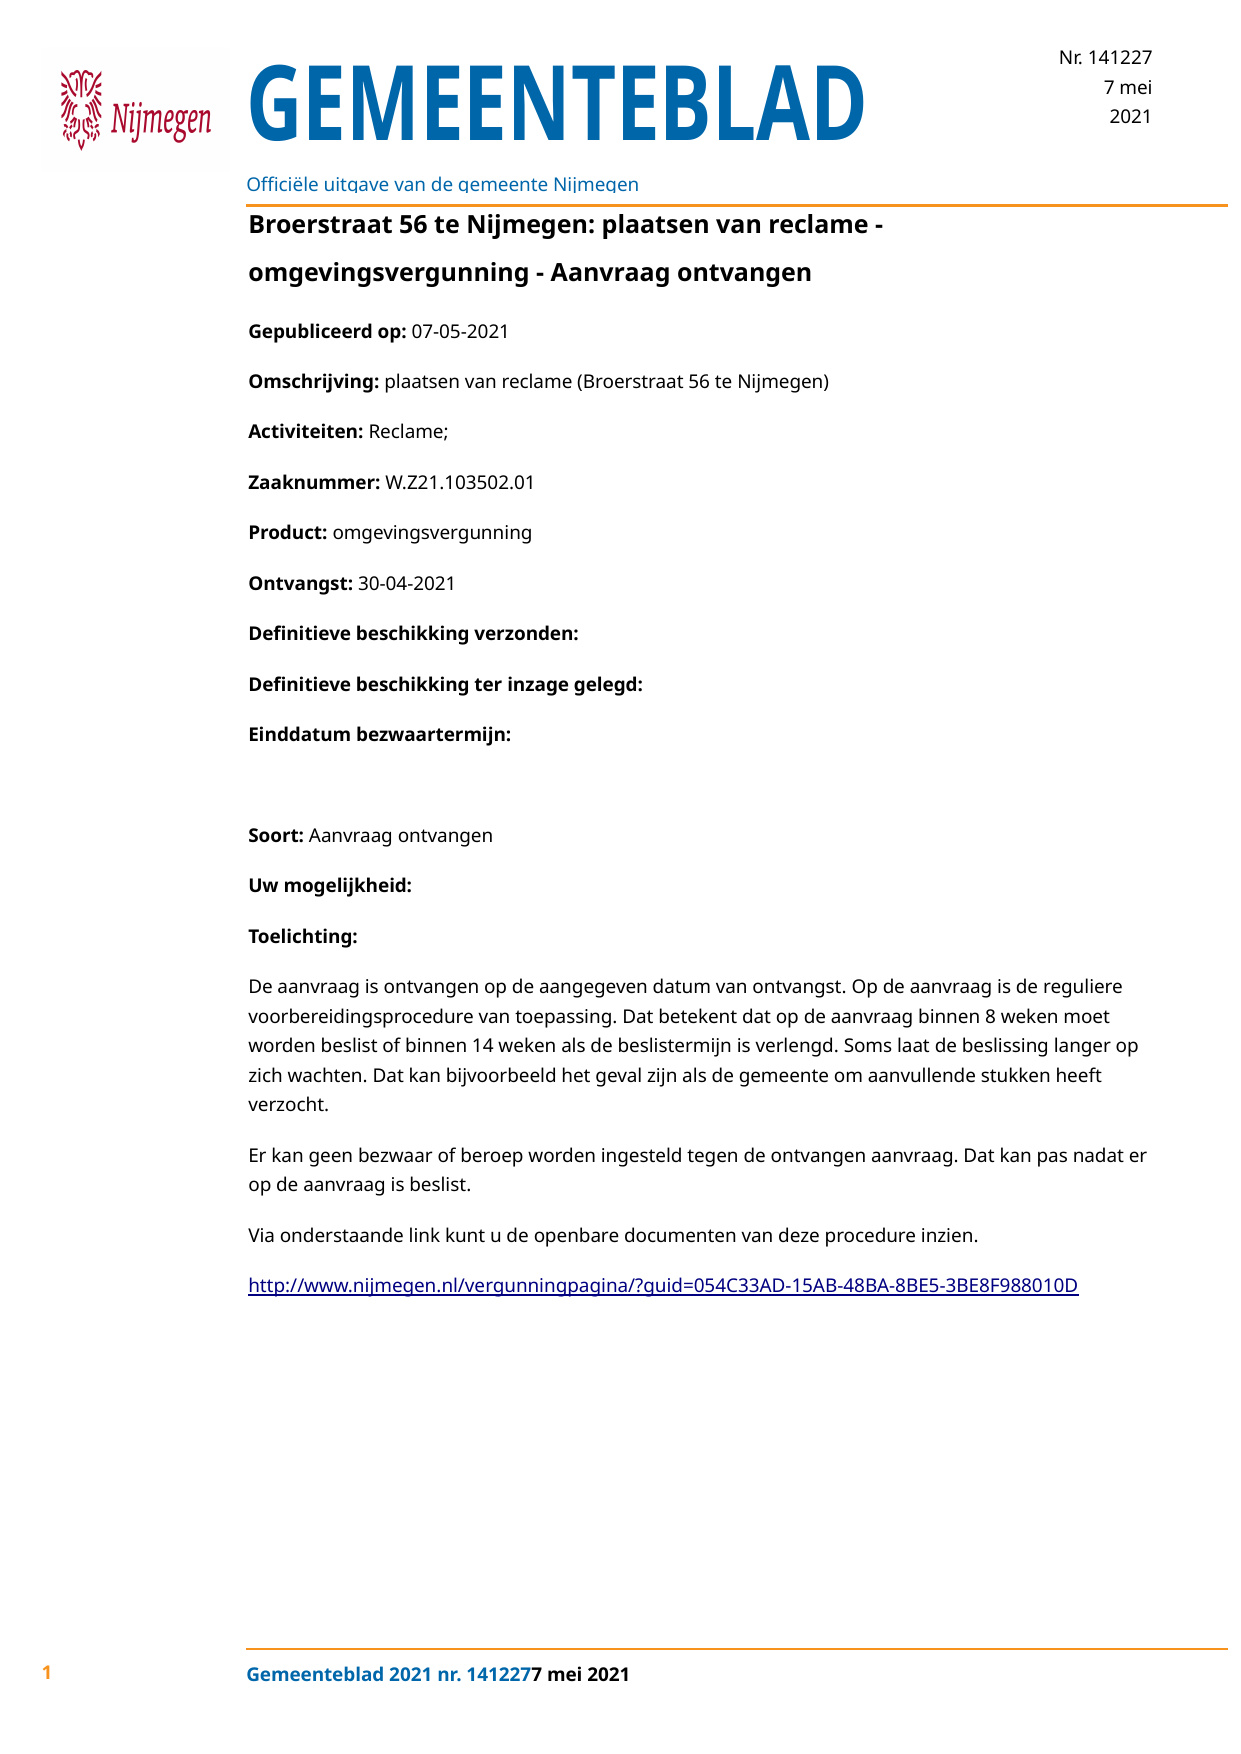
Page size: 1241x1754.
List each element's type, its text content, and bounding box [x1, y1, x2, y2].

text Via onderstaande link kunt u de openbare documenten van deze procedure inzien. [248, 1222, 1152, 1248]
text Broerstraat 56 te Nijmegen: plaatsen van reclame - omgevingsvergunning - Aanvraag ontvangen [248, 207, 1152, 288]
text Gepubliceerd op: 07-05-2021 [248, 318, 1152, 344]
text Activiteiten: Reclame; [248, 419, 1152, 444]
text Product: omgevingsvergunning [248, 519, 1152, 545]
text Uw mogelijkheid: [248, 872, 1152, 898]
text Omschrijving: plaatsen van reclame (Broerstraat 56 te Nijmegen) [248, 368, 1152, 394]
text Er kan geen bezwaar of beroep worden ingesteld tegen de ontvangen aanvraag. Dat kan pas nadat er op de aanvraag is beslist. [248, 1142, 1152, 1197]
text Definitieve beschikking verzonden: [248, 620, 1152, 646]
text Definitieve beschikking ter inzage gelegd: [248, 671, 1152, 697]
text Soort: Aanvraag ontvangen [248, 822, 1152, 848]
picture [41, 47, 231, 172]
text http://www.nijmegen.nl/vergunningpagina/?guid=054C33AD-15AB-48BA-8BE5-3BE8F988010D [248, 1272, 1152, 1298]
text Einddatum bezwaartermijn: [248, 721, 1152, 747]
text De aanvraag is ontvangen op de aangegeven datum van ontvangst. Op de aanvraag is de reguliere voorbereidingsprocedure van toepassing. Dat betekent dat op de aanvraag binnen 8 weken moet worden beslist of binnen 14 weken als de beslistermijn is verlengd. Soms laat de beslissing langer op zich wachten. Dat kan bijvoorbeeld het geval zijn als de gemeente om aanvullende stukken heeft verzocht. [248, 973, 1152, 1117]
text Toelichting: [248, 923, 1152, 949]
text Zaaknummer: W.Z21.103502.01 [248, 469, 1152, 495]
text Ontvangst: 30-04-2021 [248, 570, 1152, 596]
